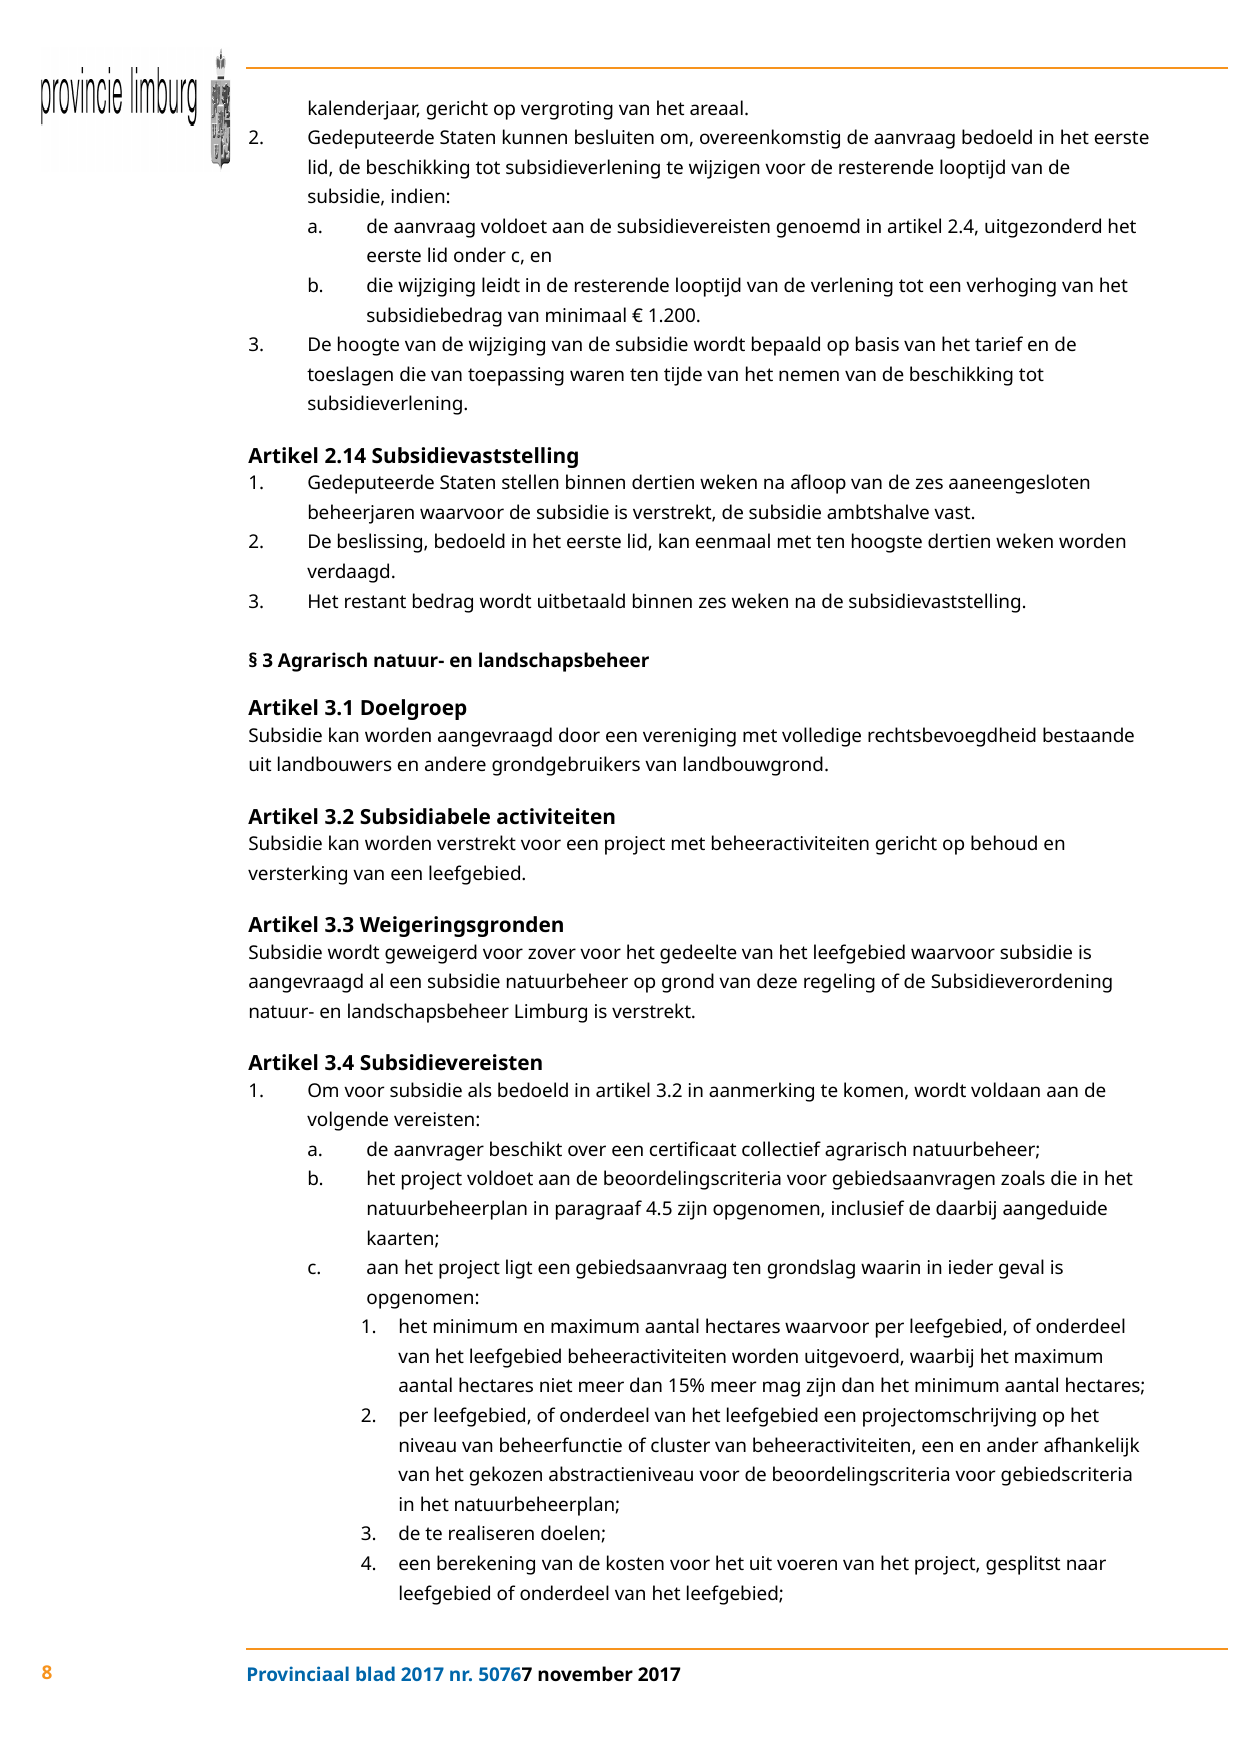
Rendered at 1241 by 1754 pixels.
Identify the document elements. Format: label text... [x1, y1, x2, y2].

list het project voldoet aan de beoordelingscriteria voor gebiedsaanvragen zoals die in het natuurbeheerplan in paragraaf 4.5 zijn opgenomen, inclusief de daarbij aangeduide kaarten; [307, 1166, 1152, 1251]
list Het restant bedrag wordt uitbetaald binnen zes weken na de subsidievaststelling. [248, 588, 1152, 613]
text § 3 Agrarisch natuur- en landschapsbeheer [248, 647, 1152, 673]
list Gedeputeerde Staten kunnen besluiten om, overeenkomstig de aanvraag bedoeld in het eerste lid, de beschikking tot subsidieverlening te wijzigen voor de resterende looptijd van de subsidie, indien: [248, 124, 1152, 209]
list Gedeputeerde Staten stellen binnen dertien weken na afloop van de zes aaneengesloten beheerjaren waarvoor de subsidie is verstrekt, de subsidie ambtshalve vast. [248, 469, 1152, 525]
text Subsidie kan worden aangevraagd door een vereniging met volledige rechtsbevoegdheid bestaande uit landbouwers en andere grondgebruikers van landbouwgrond. [248, 722, 1152, 777]
list de aanvraag voldoet aan de subsidievereisten genoemd in artikel 2.4, uitgezonderd het eerste lid onder c, en [307, 213, 1152, 268]
list de te realiseren doelen; [361, 1521, 1152, 1546]
list de aanvrager beschikt over een certificaat collectief agrarisch natuurbeheer; [307, 1136, 1152, 1162]
list kalenderjaar, gericht op vergroting van het areaal. [248, 95, 1152, 121]
list het minimum en maximum aantal hectares waarvoor per leefgebied, of onderdeel van het leefgebied beheeractiviteiten worden uitgevoerd, waarbij het maximum aantal hectares niet meer dan 15% meer mag zijn dan het minimum aantal hectares; [361, 1313, 1152, 1398]
text Artikel 3.2 Subsidiabele activiteiten [248, 802, 1152, 830]
text Subsidie kan worden verstrekt voor een project met beheeractiviteiten gericht op behoud en versterking van een leefgebied. [248, 830, 1152, 886]
list aan het project ligt een gebiedsaanvraag ten grondslag waarin in ieder geval is opgenomen: [307, 1254, 1152, 1310]
list een berekening van de kosten voor het uit voeren van het project, gesplitst naar leefgebied of onderdeel van het leefgebied; [361, 1550, 1152, 1606]
text Artikel 3.3 Weigeringsgronden [248, 910, 1152, 939]
list die wijziging leidt in de resterende looptijd van de verlening tot een verhoging van het subsidiebedrag van minimaal € 1.200. [307, 272, 1152, 328]
text Artikel 2.14 Subsidievaststelling [248, 441, 1152, 469]
text Artikel 3.1 Doelgroep [248, 693, 1152, 722]
text Artikel 3.4 Subsidievereisten [248, 1048, 1152, 1077]
text Subsidie wordt geweigerd voor zover voor het gedeelte van het leefgebied waarvoor subsidie is aangevraagd al een subsidie natuurbeheer op grond van deze regeling of de Subsidieverordening natuur- en landschapsbeheer Limburg is verstrekt. [248, 939, 1152, 1024]
list per leefgebied, of onderdeel van het leefgebied een projectomschrijving op het niveau van beheerfunctie of cluster van beheeractiviteiten, een en ander afhankelijk van het gekozen abstractieniveau voor de beoordelingscriteria voor gebiedscriteria in het natuurbeheerplan; [361, 1402, 1152, 1517]
list Om voor subsidie als bedoeld in artikel 3.2 in aanmerking te komen, wordt voldaan aan de volgende vereisten: [248, 1077, 1152, 1132]
list De hoogte van de wijziging van de subsidie wordt bepaald op basis van het tarief en de toeslagen die van toepassing waren ten tijde van het nemen van de beschikking tot subsidieverlening. [248, 331, 1152, 416]
picture [41, 47, 231, 172]
list De beslissing, bedoeld in het eerste lid, kan eenmaal met ten hoogste dertien weken worden verdaagd. [248, 529, 1152, 584]
